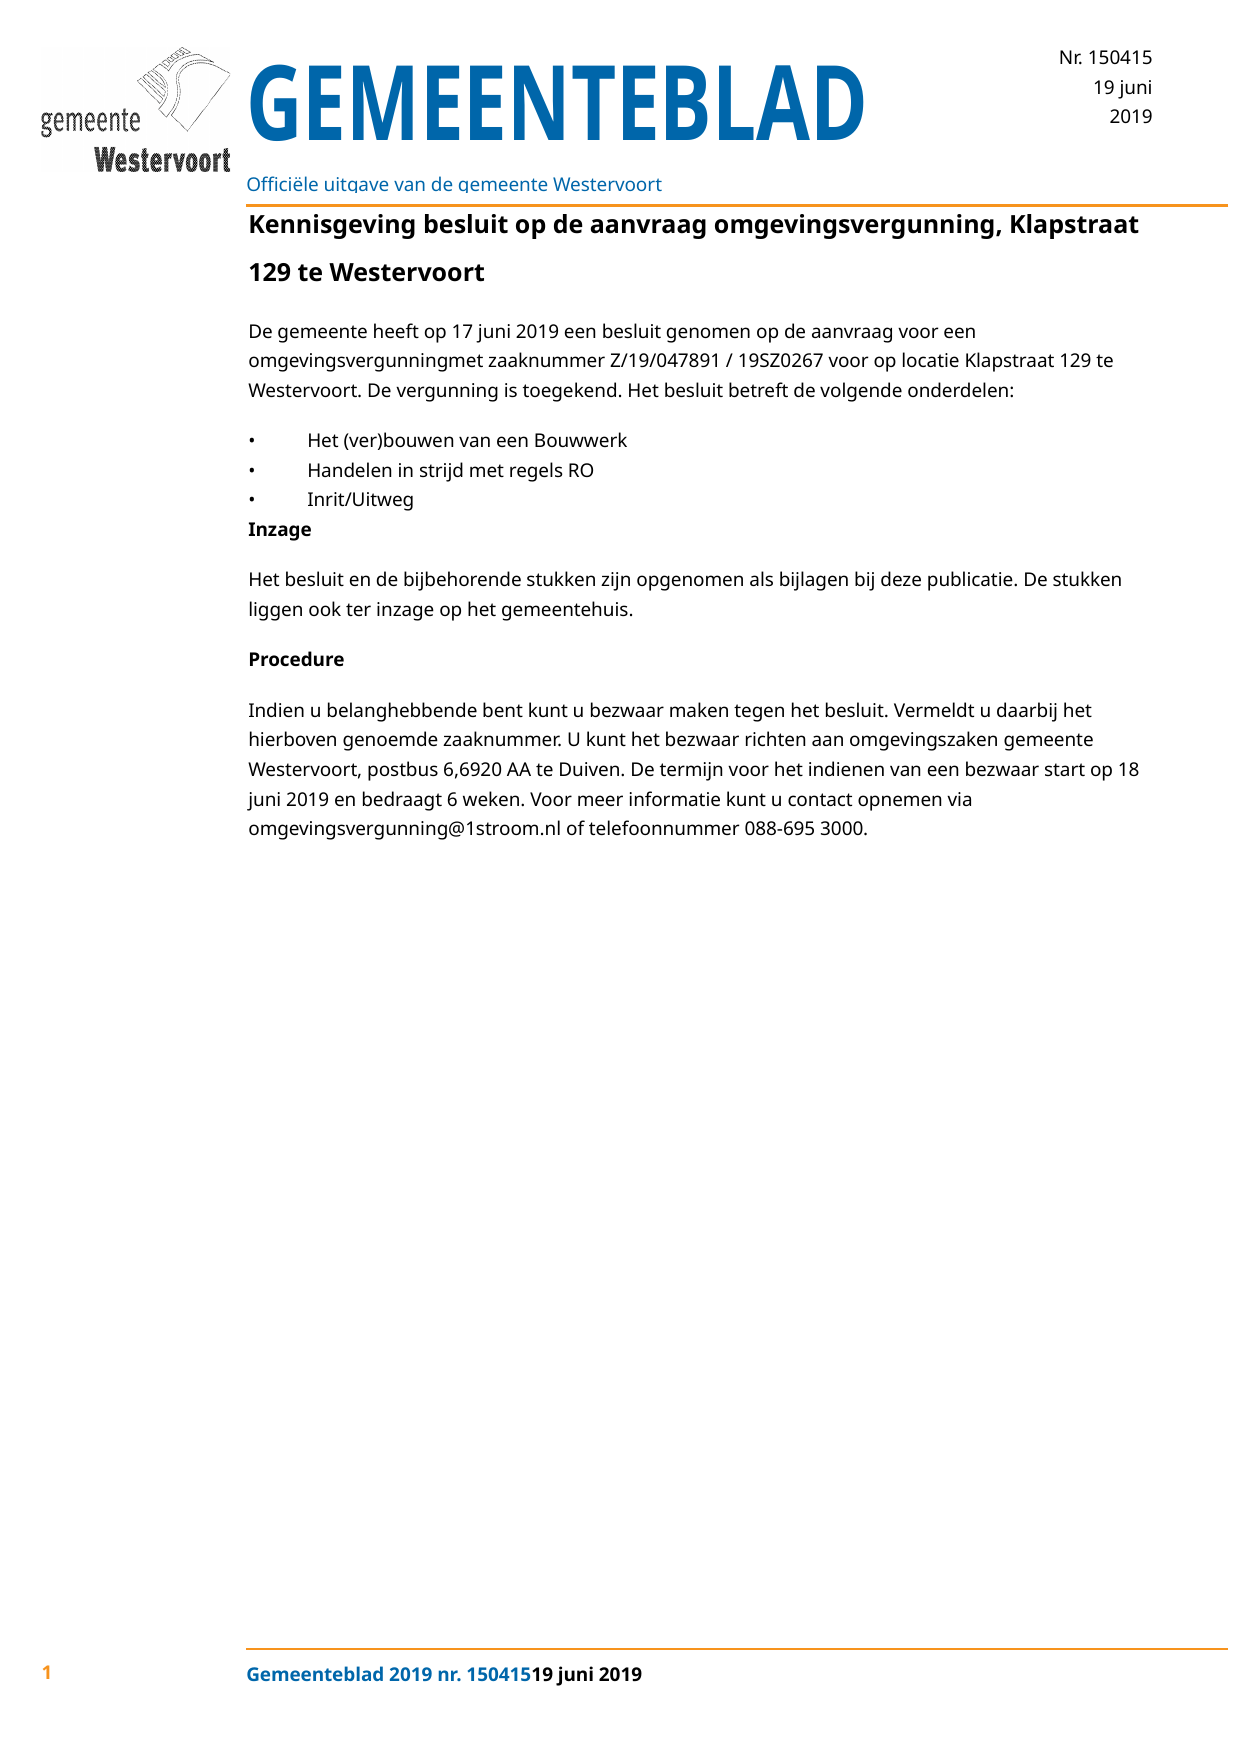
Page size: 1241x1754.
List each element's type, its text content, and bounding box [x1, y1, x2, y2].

list Handelen in strijd met regels RO [248, 457, 1152, 483]
text Procedure [248, 647, 1152, 672]
picture [41, 47, 231, 172]
text De gemeente heeft op 17 juni 2019 een besluit genomen op de aanvraag voor een omgevingsvergunningmet zaaknummer Z/19/047891 / 19SZ0267 voor op locatie Klapstraat 129 te Westervoort. De vergunning is toegekend. Het besluit betreft de volgende onderdelen: [248, 318, 1152, 403]
list Het (ver)bouwen van een Bouwwerk [248, 427, 1152, 453]
text Kennisgeving besluit op de aanvraag omgevingsvergunning, Klapstraat 129 te Westervoort [248, 207, 1152, 288]
text Indien u belanghebbende bent kunt u bezwaar maken tegen het besluit. Vermeldt u daarbij het hierboven genoemde zaaknummer. U kunt het bezwaar richten aan omgevingszaken gemeente Westervoort, postbus 6,6920 AA te Duiven. De termijn voor het indienen van een bezwaar start op 18 juni 2019 en bedraagt 6 weken. Voor meer informatie kunt u contact opnemen via omgevingsvergunning@1stroom.nl of telefoonnummer 088-695 3000. [248, 697, 1152, 841]
text Het besluit en de bijbehorende stukken zijn opgenomen als bijlagen bij deze publicatie. De stukken liggen ook ter inzage op het gemeentehuis. [248, 567, 1152, 622]
text Inzage [248, 516, 1152, 542]
list Inrit/Uitweg [248, 487, 1152, 512]
